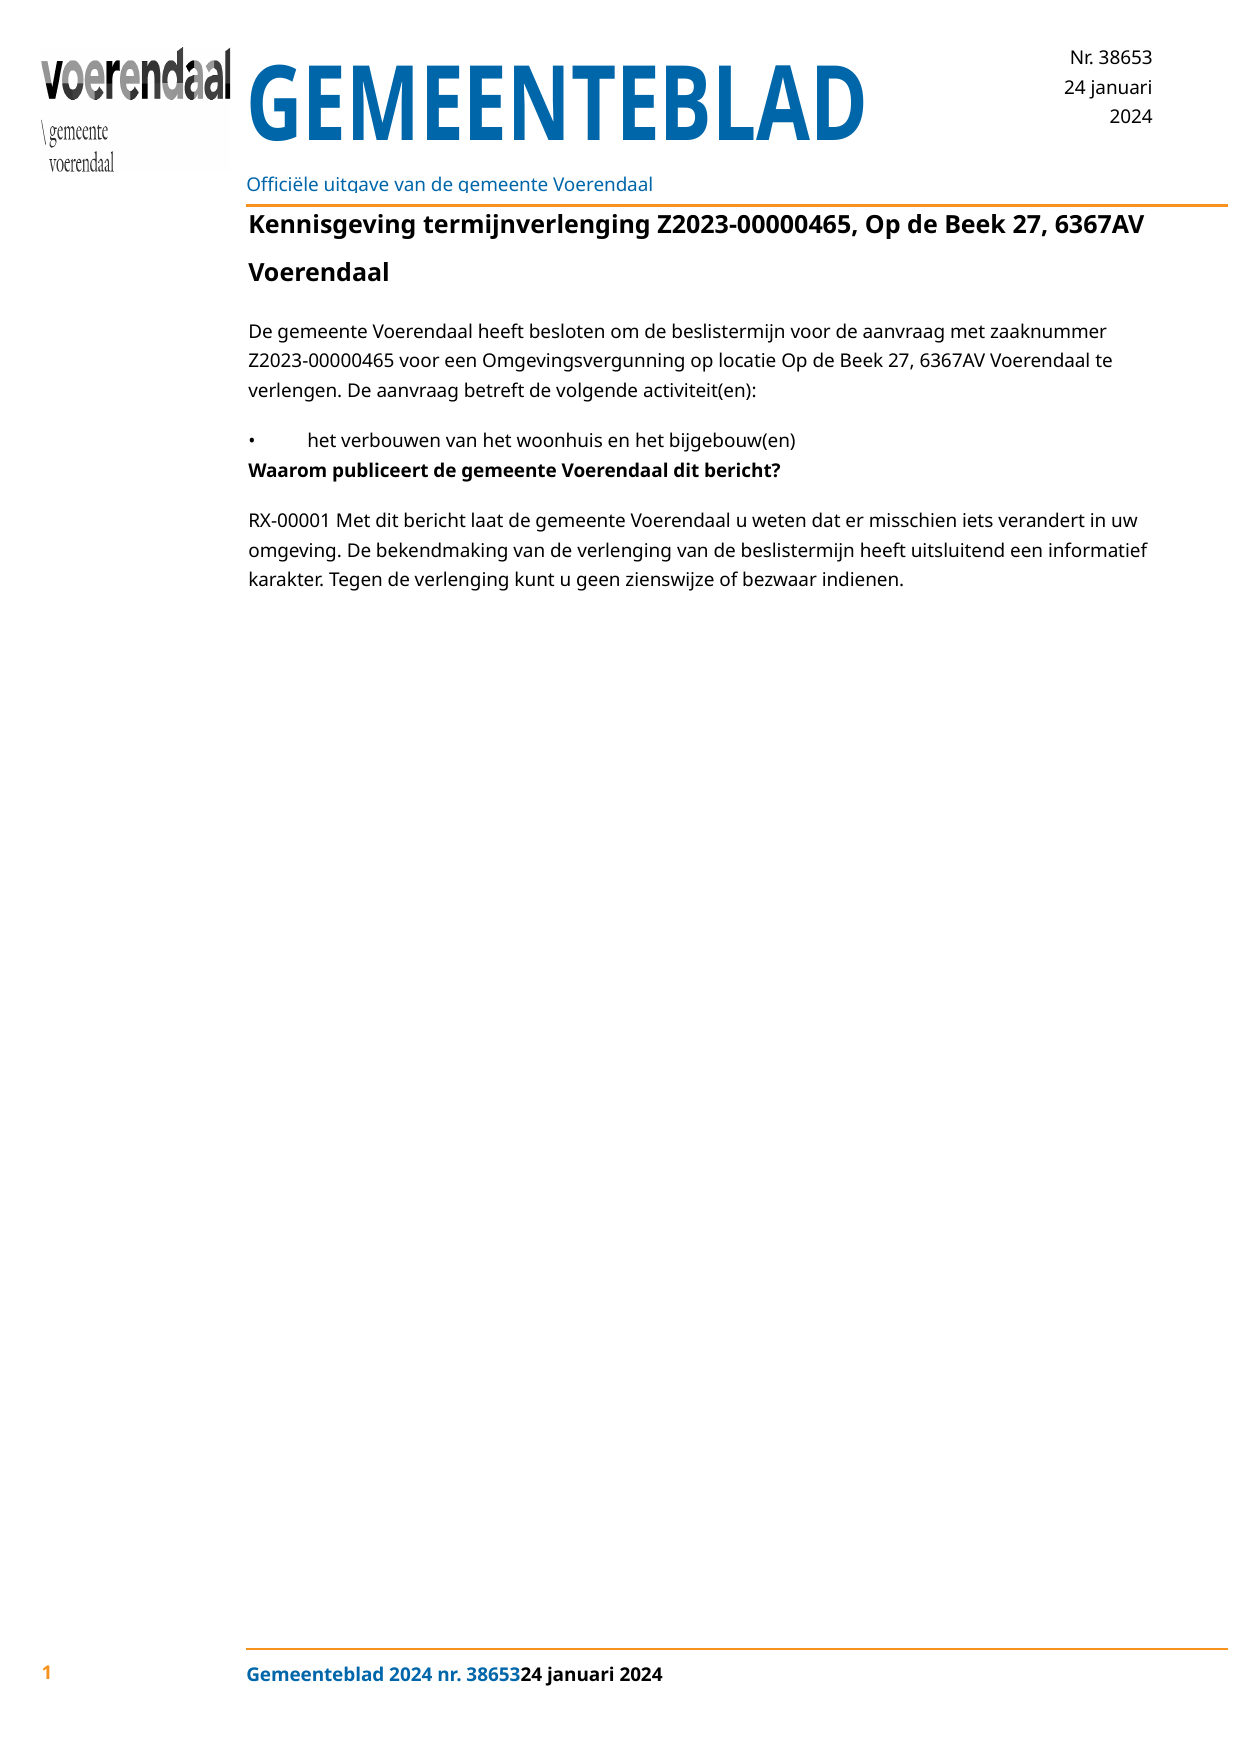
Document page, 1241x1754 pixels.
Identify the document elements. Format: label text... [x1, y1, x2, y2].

picture [41, 47, 231, 172]
text RX-00001 Met dit bericht laat de gemeente Voerendaal u weten dat er misschien iets verandert in uw omgeving. De bekendmaking van de verlenging van de beslistermijn heeft uitsluitend een informatief karakter. Tegen de verlenging kunt u geen zienswijze of bezwaar indienen. [248, 507, 1152, 592]
list het verbouwen van het woonhuis en het bijgebouw(en) [248, 427, 1152, 453]
text Kennisgeving termijnverlenging Z2023-00000465, Op de Beek 27, 6367AV Voerendaal [248, 207, 1152, 288]
text De gemeente Voerendaal heeft besloten om de beslistermijn voor de aanvraag met zaaknummer Z2023-00000465 voor een Omgevingsvergunning op locatie Op de Beek 27, 6367AV Voerendaal te verlengen. De aanvraag betreft de volgende activiteit(en): [248, 318, 1152, 403]
text Waarom publiceert de gemeente Voerendaal dit bericht? [248, 457, 1152, 483]
